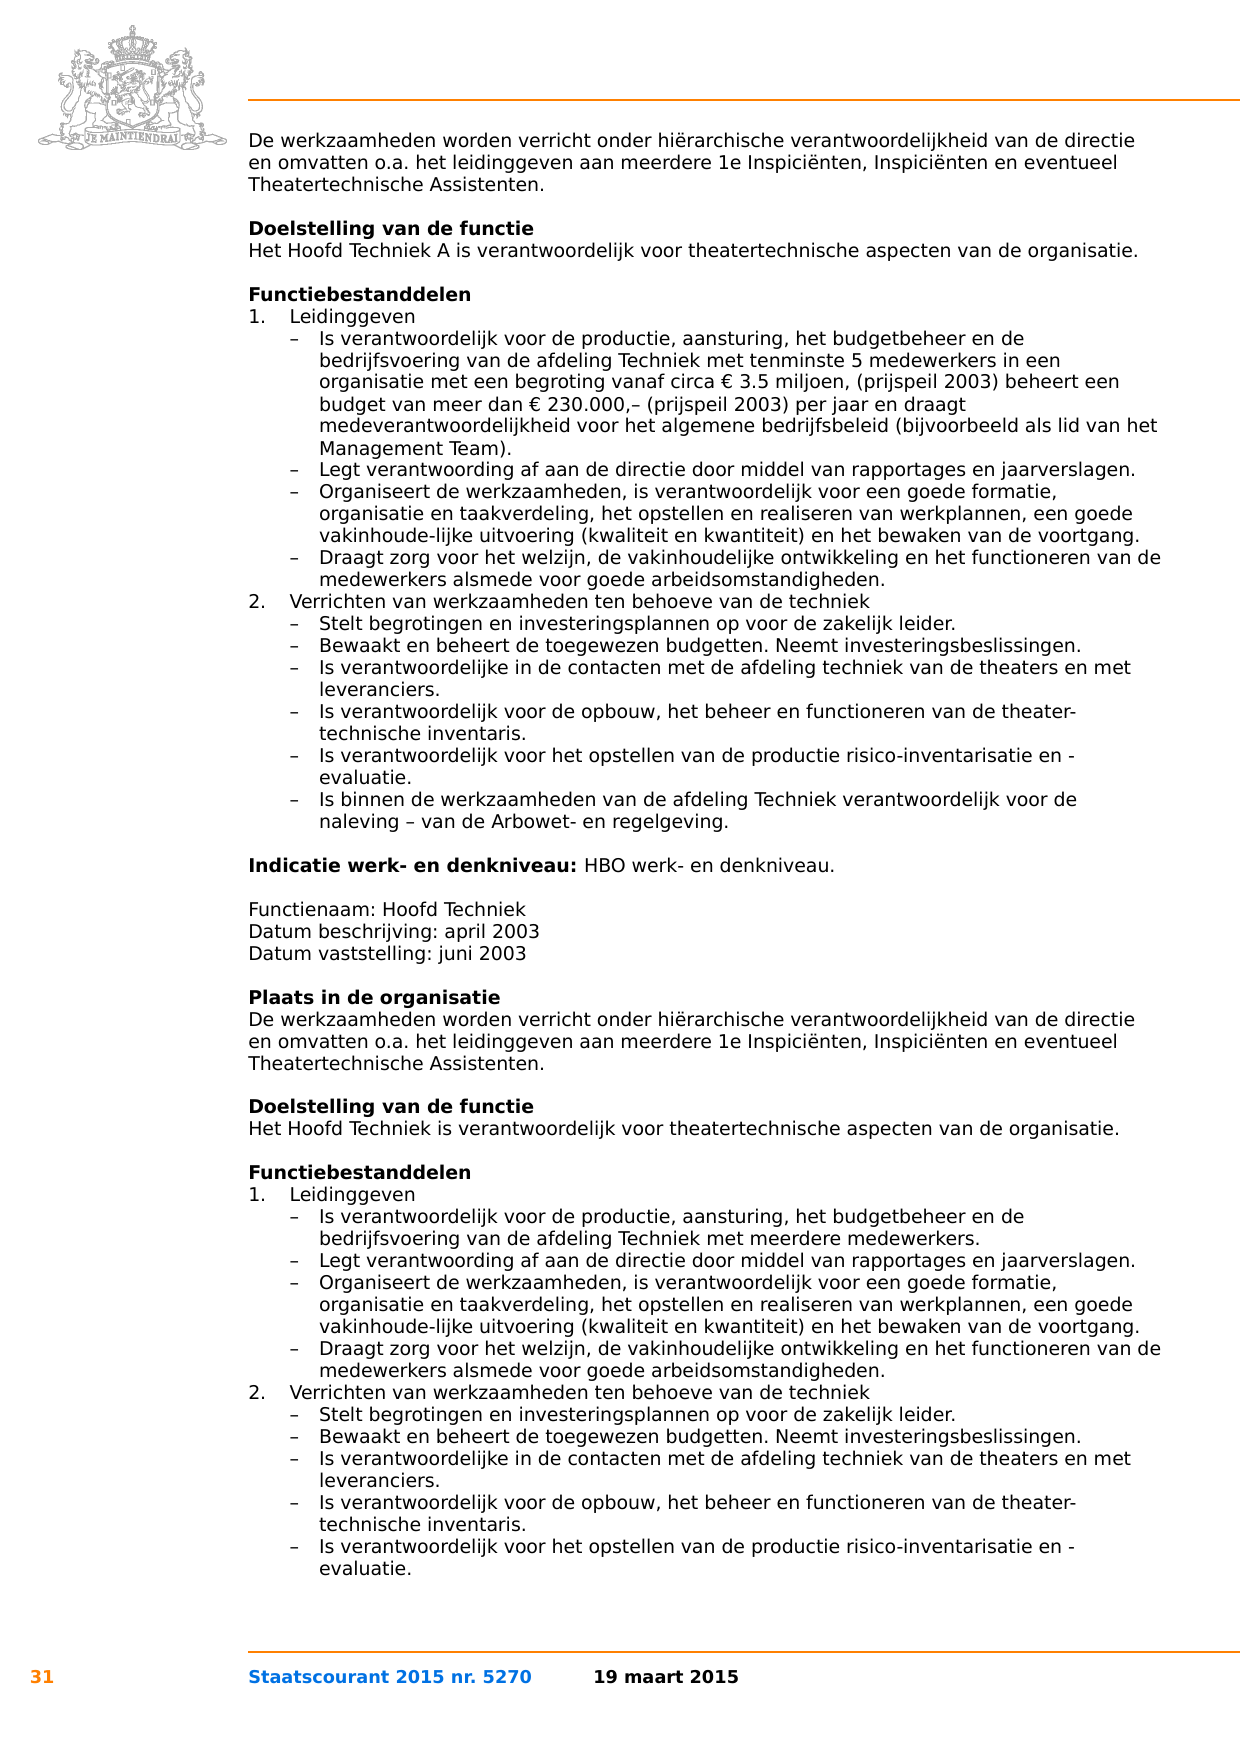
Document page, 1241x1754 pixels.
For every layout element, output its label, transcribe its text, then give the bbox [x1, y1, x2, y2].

text – Is verantwoordelijke in de contacten met de afdeling techniek van de theaters en met leveranciers. [289, 1448, 1163, 1492]
text – Organiseert de werkzaamheden, is verantwoordelijk voor een goede formatie, organisatie en taakverdeling, het opstellen en realiseren van werkplannen, een goede vakinhoude-lijke uitvoering (kwaliteit en kwantiteit) en het bewaken van de voortgang. [289, 1272, 1163, 1338]
text – Legt verantwoording af aan de directie door middel van rapportages en jaarverslagen. [289, 1250, 1163, 1272]
text 2. Verrichten van werkzaamheden ten behoeve van de techniek [248, 1382, 1163, 1404]
text Indicatie werk- en denkniveau: HBO werk- en denkniveau. [248, 855, 1163, 877]
text – Is verantwoordelijk voor de productie, aansturing, het budgetbeheer en de bedrijfsvoering van de afdeling Techniek met meerdere medewerkers. [289, 1206, 1163, 1250]
picture [38, 25, 227, 150]
text Datum vaststelling: juni 2003 [248, 943, 1163, 965]
text – Is verantwoordelijk voor de opbouw, het beheer en functioneren van de theater-technische inventaris. [289, 701, 1163, 745]
text – Is verantwoordelijk voor de opbouw, het beheer en functioneren van de theater-technische inventaris. [289, 1492, 1163, 1536]
text – Is verantwoordelijk voor het opstellen van de productie risico-inventarisatie en -evaluatie. [289, 1536, 1163, 1580]
text Functiebestanddelen [248, 283, 1163, 306]
text – Legt verantwoording af aan de directie door middel van rapportages en jaarverslagen. [289, 459, 1163, 481]
text – Is verantwoordelijke in de contacten met de afdeling techniek van de theaters en met leveranciers. [289, 657, 1163, 701]
text Doelstelling van de functie [248, 1096, 1163, 1118]
text 1. Leidinggeven [248, 306, 1163, 327]
text – Stelt begrotingen en investeringsplannen op voor de zakelijk leider. [289, 1404, 1163, 1426]
text – Stelt begrotingen en investeringsplannen op voor de zakelijk leider. [289, 613, 1163, 635]
text De werkzaamheden worden verricht onder hiërarchische verantwoordelijkheid van de directie en omvatten o.a. het leidinggeven aan meerdere 1e Inspiciënten, Inspiciënten en eventueel Theatertechnische Assistenten. [248, 1008, 1163, 1074]
text Het Hoofd Techniek is verantwoordelijk voor theatertechnische aspecten van de organisatie. [248, 1118, 1163, 1140]
text De werkzaamheden worden verricht onder hiërarchische verantwoordelijkheid van de directie en omvatten o.a. het leidinggeven aan meerdere 1e Inspiciënten, Inspiciënten en eventueel Theatertechnische Assistenten. [248, 130, 1163, 196]
text – Is binnen de werkzaamheden van de afdeling Techniek verantwoordelijk voor de naleving – van de Arbowet- en regelgeving. [289, 789, 1163, 833]
text Plaats in de organisatie [248, 987, 1163, 1008]
text – Organiseert de werkzaamheden, is verantwoordelijk voor een goede formatie, organisatie en taakverdeling, het opstellen en realiseren van werkplannen, een goede vakinhoude-lijke uitvoering (kwaliteit en kwantiteit) en het bewaken van de voortgang. [289, 481, 1163, 547]
text Datum beschrijving: april 2003 [248, 921, 1163, 943]
text Doelstelling van de functie [248, 218, 1163, 240]
text 2. Verrichten van werkzaamheden ten behoeve van de techniek [248, 591, 1163, 613]
text – Bewaakt en beheert de toegewezen budgetten. Neemt investeringsbeslissingen. [289, 1426, 1163, 1448]
text – Is verantwoordelijk voor het opstellen van de productie risico-inventarisatie en -evaluatie. [289, 745, 1163, 789]
text Het Hoofd Techniek A is verantwoordelijk voor theatertechnische aspecten van de organisatie. [248, 240, 1163, 262]
text – Draagt zorg voor het welzijn, de vakinhoudelijke ontwikkeling en het functioneren van de medewerkers alsmede voor goede arbeidsomstandigheden. [289, 547, 1163, 591]
text – Bewaakt en beheert de toegewezen budgetten. Neemt investeringsbeslissingen. [289, 635, 1163, 657]
text Functiebestanddelen [248, 1162, 1163, 1184]
text – Is verantwoordelijk voor de productie, aansturing, het budgetbeheer en de bedrijfsvoering van de afdeling Techniek met tenminste 5 medewerkers in een organisatie met een begroting vanaf circa € 3.5 miljoen, (prijspeil 2003) beheert een budget van meer dan € 230.000,– (prijspeil 2003) per jaar en draagt medeverantwoordelijkheid voor het algemene bedrijfsbeleid (bijvoorbeeld als lid van het Management Team). [289, 327, 1163, 459]
text – Draagt zorg voor het welzijn, de vakinhoudelijke ontwikkeling en het functioneren van de medewerkers alsmede voor goede arbeidsomstandigheden. [289, 1338, 1163, 1382]
text Functienaam: Hoofd Techniek [248, 899, 1163, 921]
text 1. Leidinggeven [248, 1184, 1163, 1206]
